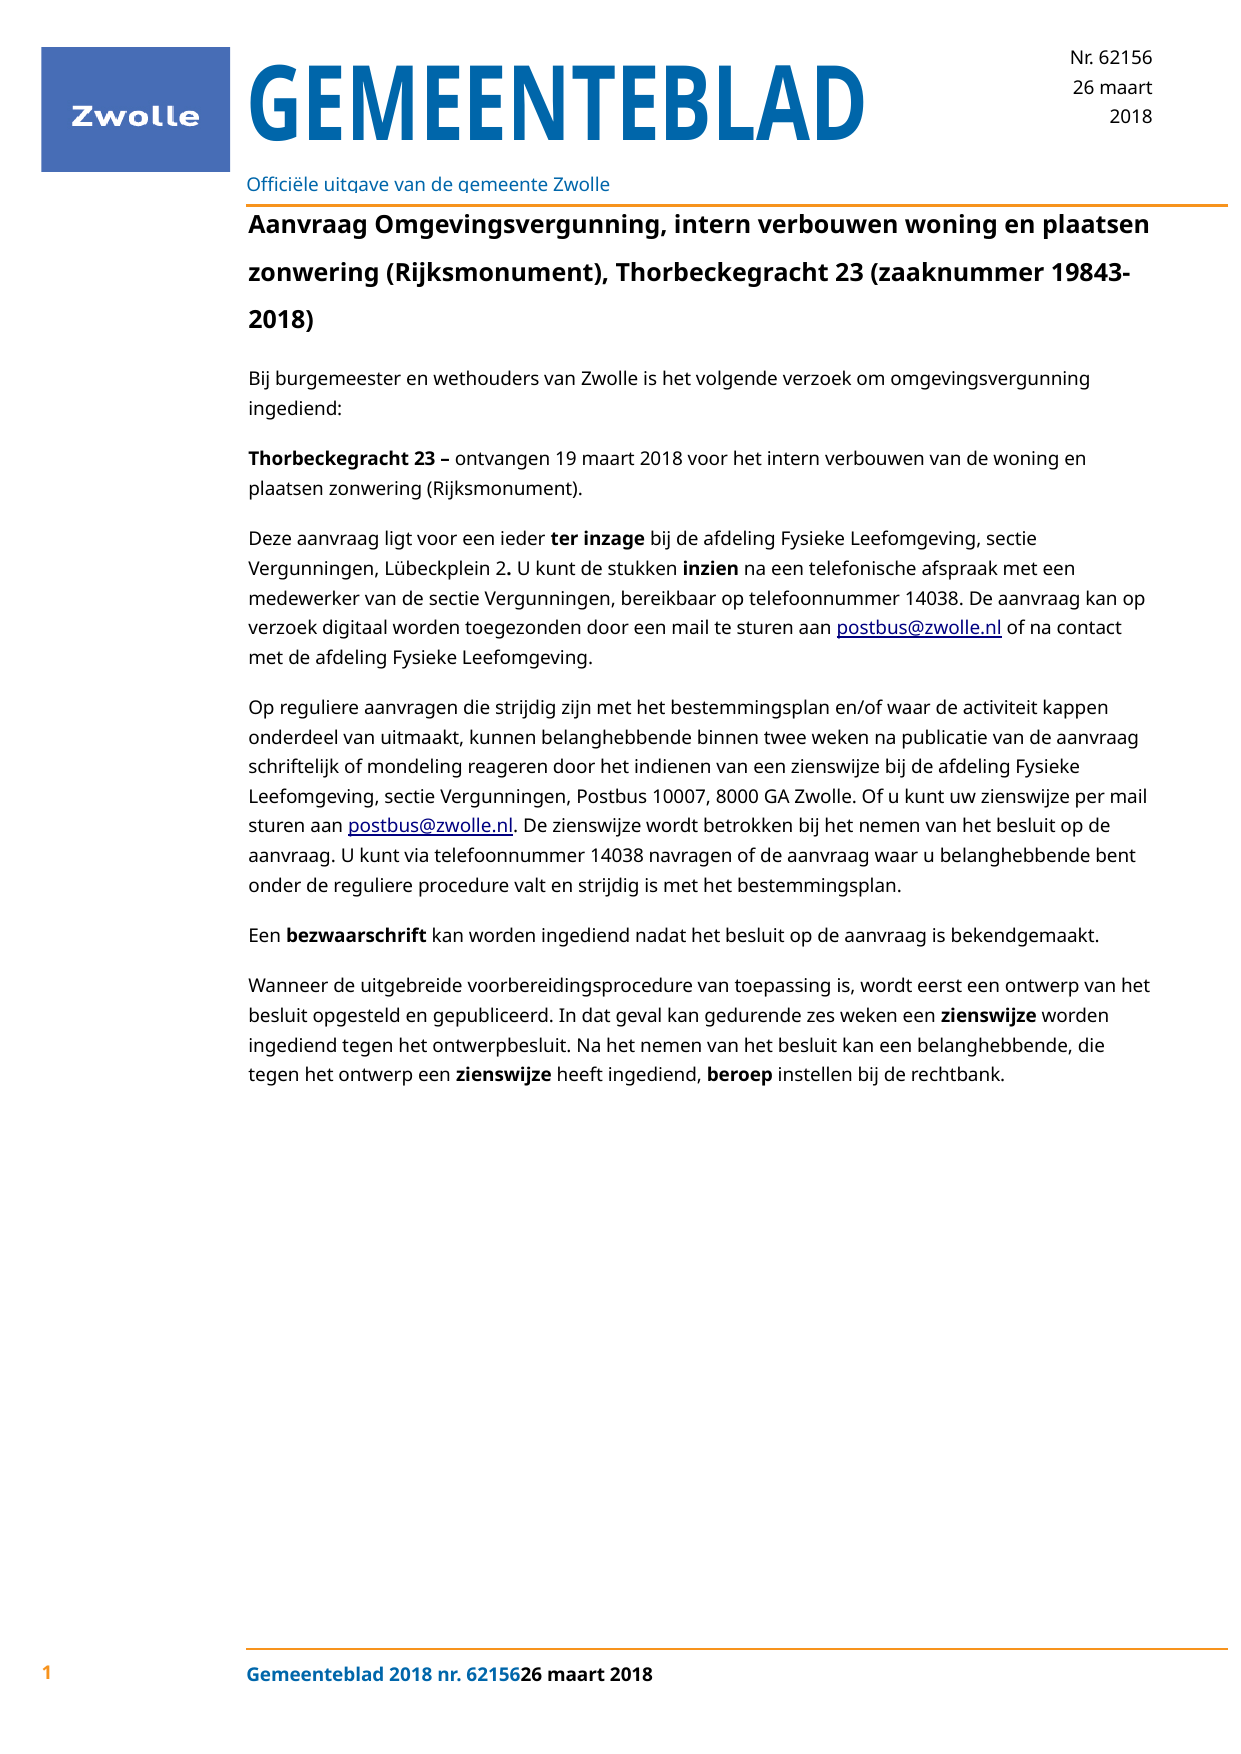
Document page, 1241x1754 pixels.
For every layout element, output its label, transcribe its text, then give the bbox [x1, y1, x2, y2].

text Wanneer de uitgebreide voorbereidingsprocedure van toepassing is, wordt eerst een ontwerp van het besluit opgesteld en gepubliceerd. In dat geval kan gedurende zes weken een zienswijze worden ingediend tegen het ontwerpbesluit. Na het nemen van het besluit kan een belanghebbende, die tegen het ontwerp een zienswijze heeft ingediend, beroep instellen bij de rechtbank. [248, 973, 1152, 1087]
text Een bezwaarschrift kan worden ingediend nadat het besluit op de aanvraag is bekendgemaakt. [248, 922, 1152, 948]
text Bij burgemeester en wethouders van Zwolle is het volgende verzoek om omgevingsvergunning ingediend: [248, 366, 1152, 421]
text Op reguliere aanvragen die strijdig zijn met het bestemmingsplan en/of waar de activiteit kappen onderdeel van uitmaakt, kunnen belanghebbende binnen twee weken na publicatie van de aanvraag schriftelijk of mondeling reageren door het indienen van een zienswijze bij de afdeling Fysieke Leefomgeving, sectie Vergunningen, Postbus 10007, 8000 GA Zwolle. Of u kunt uw zienswijze per mail sturen aan postbus@zwolle.nl. De zienswijze wordt betrokken bij het nemen van het besluit op de aanvraag. U kunt via telefoonnummer 14038 navragen of de aanvraag waar u belanghebbende bent onder de reguliere procedure valt en strijdig is met het bestemmingsplan. [248, 694, 1152, 897]
picture [41, 47, 231, 172]
text Thorbeckegracht 23 – ontvangen 19 maart 2018 voor het intern verbouwen van de woning en plaatsen zonwering (Rijksmonument). [248, 446, 1152, 501]
text Deze aanvraag ligt voor een ieder ter inzage bij de afdeling Fysieke Leefomgeving, sectie Vergunningen, Lübeckplein 2. U kunt de stukken inzien na een telefonische afspraak met een medewerker van de sectie Vergunningen, bereikbaar op telefoonnummer 14038. De aanvraag kan op verzoek digitaal worden toegezonden door een mail te sturen aan postbus@zwolle.nl of na contact met de afdeling Fysieke Leefomgeving. [248, 526, 1152, 669]
text Aanvraag Omgevingsvergunning, intern verbouwen woning en plaatsen zonwering (Rijksmonument), Thorbeckegracht 23 (zaaknummer 19843-2018) [248, 207, 1152, 336]
